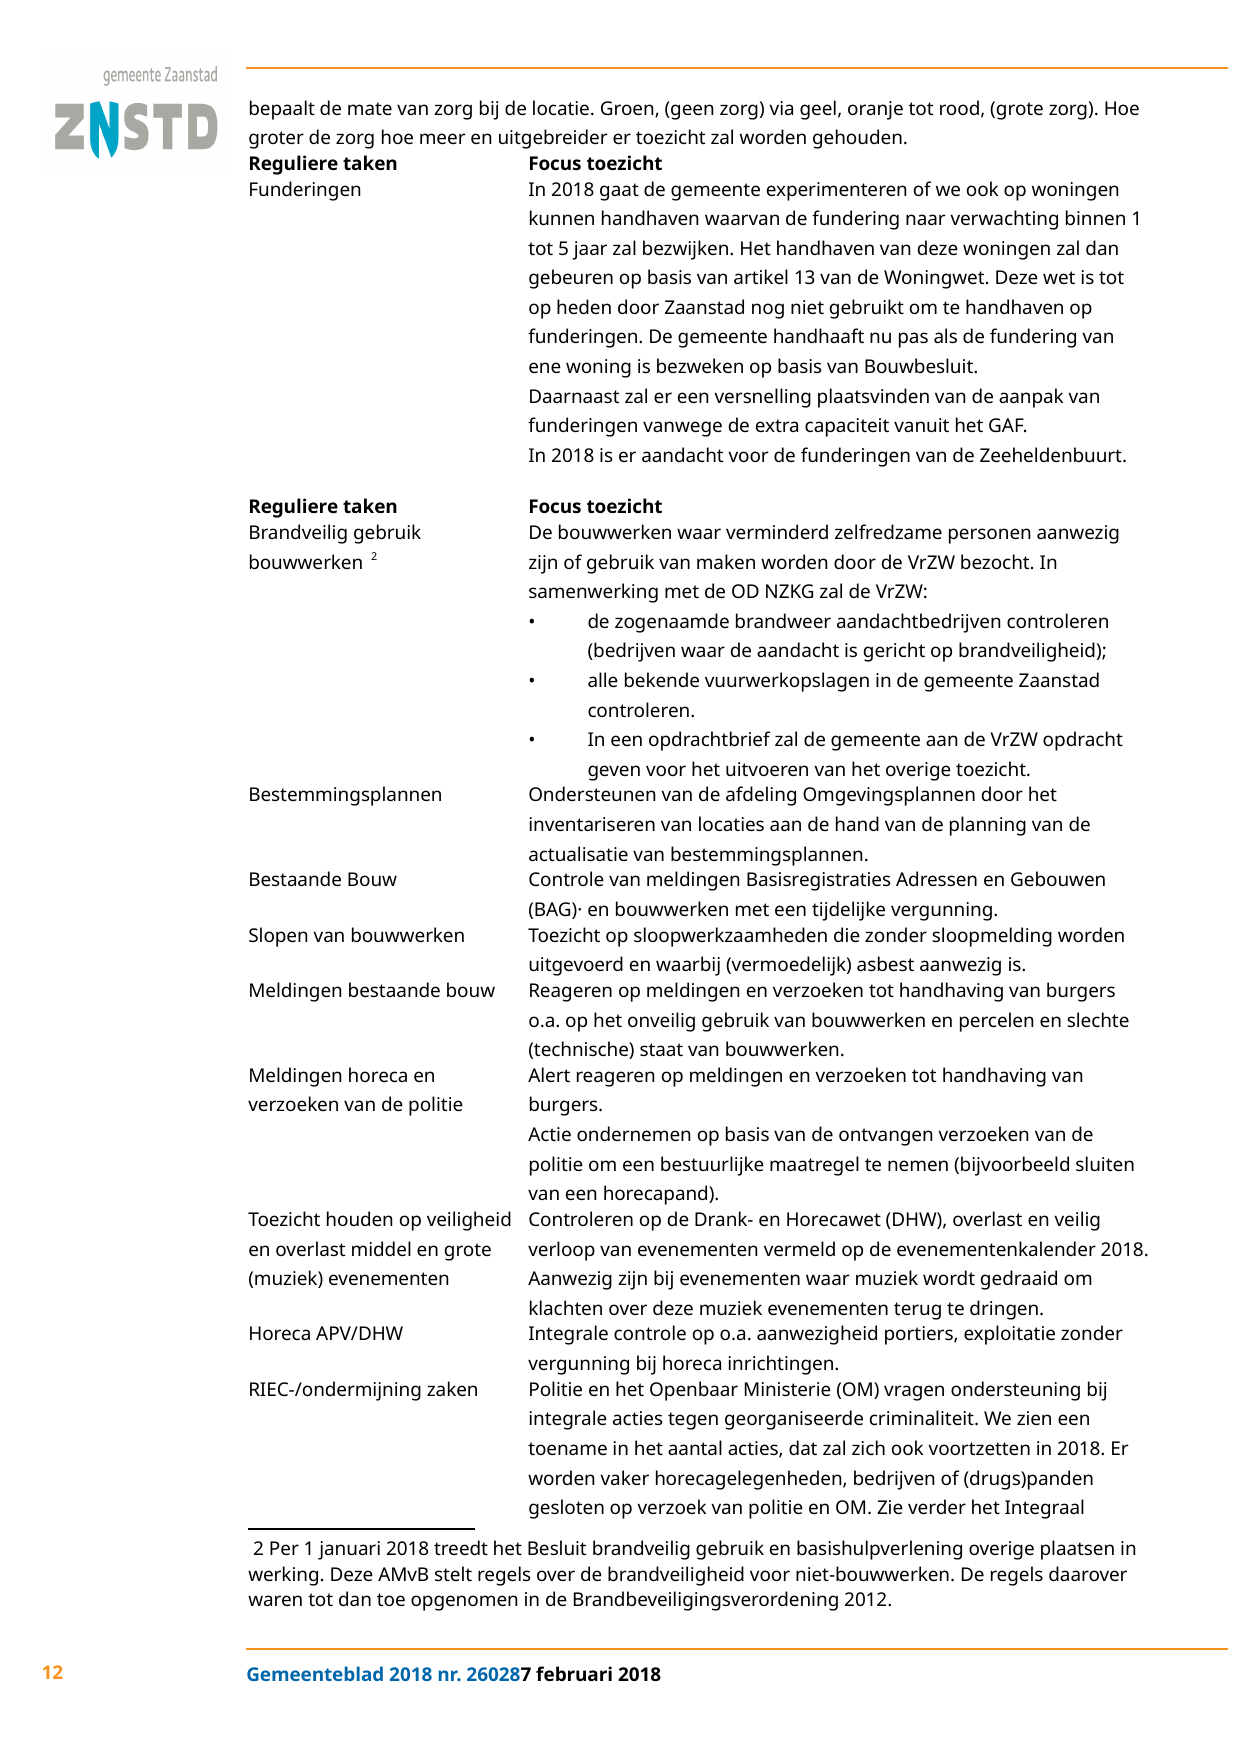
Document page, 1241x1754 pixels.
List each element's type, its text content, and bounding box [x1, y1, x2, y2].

table_cell Toezicht op sloopwerkzaamheden die zonder sloopmelding worden uitgevoerd en waarbij (vermoedelijk) asbest aanwezig is. [528, 922, 1152, 977]
table_cell Slopen van bouwwerken [248, 922, 528, 977]
table_cell Integrale controle op o.a. aanwezigheid portiers, exploitatie zonder vergunning bij horeca inrichtingen. [528, 1321, 1152, 1376]
table_cell bepaalt de mate van zorg bij de locatie. Groen, (geen zorg) via geel, oranje tot rood, (grote zorg). Hoe groter de zorg hoe meer en uitgebreider er toezicht zal worden gehouden. [248, 95, 1152, 150]
table_cell Bestaande Bouw [248, 867, 528, 922]
table_cell Focus toezicht [528, 150, 1152, 176]
table_cell RIEC-/ondermijning zaken [248, 1376, 528, 1520]
table_cell [248, 468, 1152, 493]
table_cell Ondersteunen van de afdeling Omgevingsplannen door het inventariseren van locaties aan de hand van de planning van de actualisatie van bestemmingsplannen. [528, 782, 1152, 867]
table_cell Focus toezicht [528, 494, 1152, 519]
table_cell Meldingen bestaande bouw [248, 977, 528, 1062]
table_cell De bouwwerken waar verminderd zelfredzame personen aanwezig zijn of gebruik van maken worden door de VrZW bezocht. In samenwerking met de OD NZKG zal de VrZW: de zogenaamde brandweer aandachtbedrijven controleren (bedrijven waar de aandacht is gericht op brandveiligheid); alle bekende vuurwerkopslagen in de gemeente Zaanstad controleren. In een opdrachtbrief zal de gemeente aan de VrZW opdracht geven voor het uitvoeren van het overige toezicht. [528, 519, 1152, 782]
table_cell Politie en het Openbaar Ministerie (OM) vragen ondersteuning bij integrale acties tegen georganiseerde criminaliteit. We zien een toename in het aantal acties, dat zal zich ook voortzetten in 2018. Er worden vaker horecagelegenheden, bedrijven of (drugs)panden gesloten op verzoek van politie en OM. Zie verder het Integraal [528, 1376, 1152, 1520]
table_cell Brandveilig gebruik bouwwerken [248, 519, 528, 782]
picture [41, 47, 231, 172]
table_cell Toezicht houden op veiligheid en overlast middel en grote (muziek) evenementen [248, 1206, 528, 1321]
table_cell Meldingen horeca en verzoeken van de politie [248, 1062, 528, 1206]
table_cell Alert reageren op meldingen en verzoeken tot handhaving van burgers. Actie ondernemen op basis van de ontvangen verzoeken van de politie om een bestuurlijke maatregel te nemen (bijvoorbeeld sluiten van een horecapand). [528, 1062, 1152, 1206]
table_cell Controleren op de Drank- en Horecawet (DHW), overlast en veilig verloop van evenementen vermeld op de evenementenkalender 2018. Aanwezig zijn bij evenementen waar muziek wordt gedraaid om klachten over deze muziek evenementen terug te dringen. [528, 1206, 1152, 1321]
table_cell Funderingen [248, 176, 528, 468]
table_cell Reguliere taken [248, 494, 528, 519]
table_cell Reageren op meldingen en verzoeken tot handhaving van burgers o.a. op het onveilig gebruik van bouwwerken en percelen en slechte (technische) staat van bouwwerken. [528, 977, 1152, 1062]
table_cell Reguliere taken [248, 150, 528, 176]
table_cell Bestemmingsplannen [248, 782, 528, 867]
table_cell In 2018 gaat de gemeente experimenteren of we ook op woningen kunnen handhaven waarvan de fundering naar verwachting binnen 1 tot 5 jaar zal bezwijken. Het handhaven van deze woningen zal dan gebeuren op basis van artikel 13 van de Woningwet. Deze wet is tot op heden door Zaanstad nog niet gebruikt om te handhaven op funderingen. De gemeente handhaaft nu pas als de fundering van ene woning is bezweken op basis van Bouwbesluit. Daarnaast zal er een versnelling plaatsvinden van de aanpak van funderingen vanwege de extra capaciteit vanuit het GAF. In 2018 is er aandacht voor de funderingen van de Zeeheldenbuurt. [528, 176, 1152, 468]
table_cell Horeca APV/DHW [248, 1321, 528, 1376]
table_cell Controle van meldingen Basisregistraties Adressen en Gebouwen (BAG)· en bouwwerken met een tijdelijke vergunning. [528, 867, 1152, 922]
